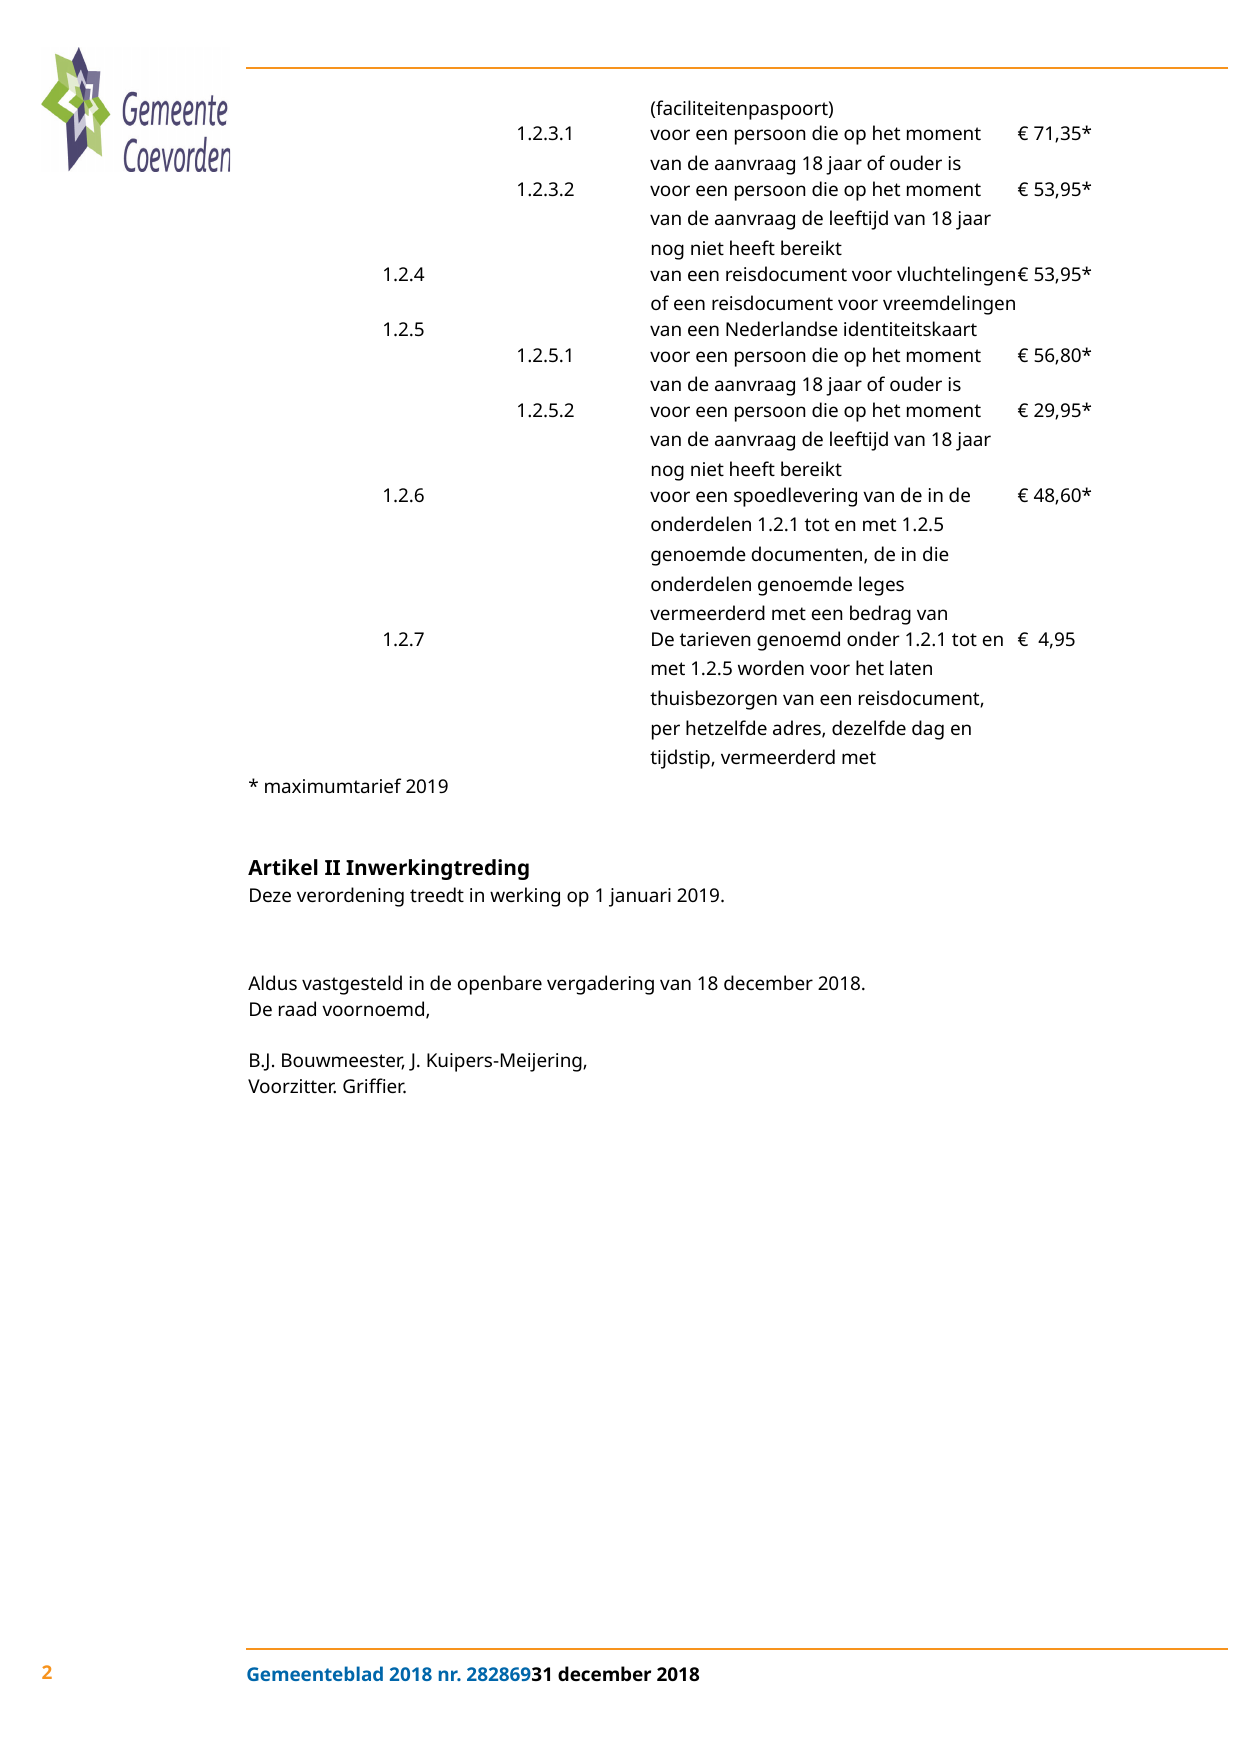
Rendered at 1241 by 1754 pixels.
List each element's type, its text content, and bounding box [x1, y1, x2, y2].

table_cell van een reisdocument voor vluchtelingen of een reisdocument voor vreemdelingen [650, 261, 1017, 316]
table_cell [248, 316, 382, 342]
table_cell € 53,95* [1018, 176, 1152, 261]
table_cell [516, 316, 650, 342]
table_cell [248, 342, 382, 397]
table_cell [248, 95, 382, 121]
table_cell [516, 95, 650, 121]
table_cell [1018, 95, 1152, 121]
table_cell [382, 342, 516, 397]
table_cell (faciliteitenpaspoort) [650, 95, 1017, 121]
text Artikel II Inwerkingtreding [248, 853, 1152, 882]
table_cell voor een persoon die op het moment van de aanvraag 18 jaar of ouder is [650, 342, 1017, 397]
text Aldus vastgesteld in de openbare vergadering van 18 december 2018. [248, 971, 1152, 996]
table_cell 1.2.3.2 [516, 176, 650, 261]
table_cell [516, 482, 650, 626]
table_cell 1.2.7 [382, 626, 516, 770]
table_cell voor een persoon die op het moment van de aanvraag de leeftijd van 18 jaar nog niet heeft bereikt [650, 176, 1017, 261]
table_cell voor een persoon die op het moment van de aanvraag de leeftijd van 18 jaar nog niet heeft bereikt [650, 397, 1017, 482]
table_cell [382, 397, 516, 482]
table_cell [516, 626, 650, 770]
text * maximumtarief 2019 [248, 773, 1152, 799]
table_cell € 29,95* [1018, 397, 1152, 482]
table_cell [382, 121, 516, 176]
table_cell [516, 261, 650, 316]
table_cell € 56,80* [1018, 342, 1152, 397]
table_cell € 4,95 [1018, 626, 1152, 770]
table_cell van een Nederlandse identiteitskaart [650, 316, 1017, 342]
table_cell [248, 121, 382, 176]
text Voorzitter. Griffier. [248, 1073, 1152, 1099]
table_cell [382, 95, 516, 121]
table_cell [248, 261, 382, 316]
text B.J. Bouwmeester, J. Kuipers-Meijering, [248, 1048, 1152, 1073]
text Deze verordening treedt in werking op 1 januari 2019. [248, 882, 1152, 907]
table_cell [248, 482, 382, 626]
table_cell 1.2.3.1 [516, 121, 650, 176]
table_cell De tarieven genoemd onder 1.2.1 tot en met 1.2.5 worden voor het laten thuisbezorgen van een reisdocument, per hetzelfde adres, dezelfde dag en tijdstip, vermeerderd met [650, 626, 1017, 770]
picture [41, 47, 231, 172]
table_cell [1018, 316, 1152, 342]
table_cell 1.2.5.1 [516, 342, 650, 397]
table_cell 1.2.5.2 [516, 397, 650, 482]
table_cell € 71,35* [1018, 121, 1152, 176]
table_cell [248, 397, 382, 482]
table_cell [248, 626, 382, 770]
table_cell € 53,95* [1018, 261, 1152, 316]
table_cell [382, 176, 516, 261]
table_cell voor een spoedlevering van de in de onderdelen 1.2.1 tot en met 1.2.5 genoemde documenten, de in die onderdelen genoemde leges vermeerderd met een bedrag van [650, 482, 1017, 626]
table_cell 1.2.5 [382, 316, 516, 342]
text De raad voornoemd, [248, 996, 1152, 1022]
table_cell € 48,60* [1018, 482, 1152, 626]
table_cell [248, 176, 382, 261]
table_cell 1.2.4 [382, 261, 516, 316]
table_cell 1.2.6 [382, 482, 516, 626]
table_cell voor een persoon die op het moment van de aanvraag 18 jaar of ouder is [650, 121, 1017, 176]
